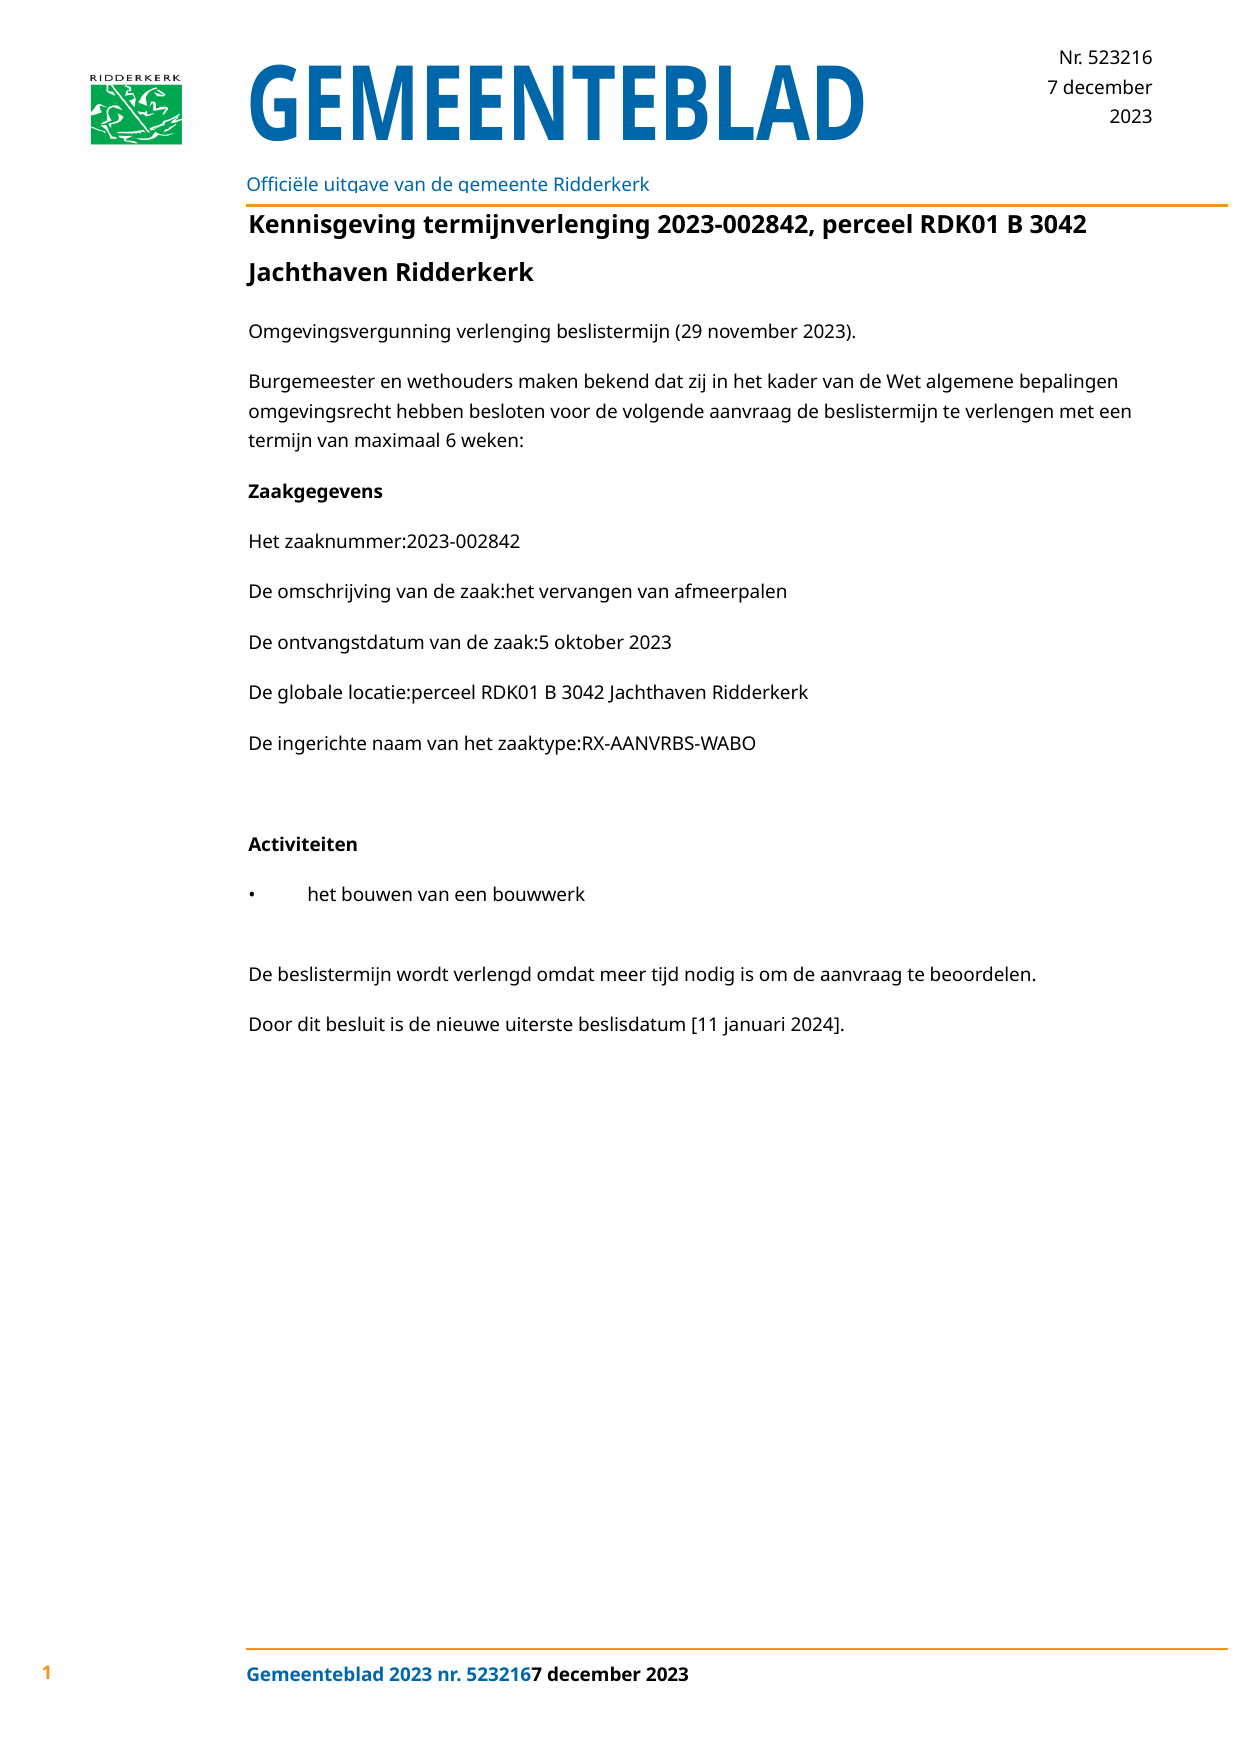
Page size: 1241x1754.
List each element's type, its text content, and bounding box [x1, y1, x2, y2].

text Omgevingsvergunning verlenging beslistermijn (29 november 2023). [248, 318, 1152, 344]
text De ontvangstdatum van de zaak:5 oktober 2023 [248, 629, 1152, 655]
text Activiteiten [248, 831, 1152, 857]
text De globale locatie:perceel RDK01 B 3042 Jachthaven Ridderkerk [248, 679, 1152, 705]
list het bouwen van een bouwwerk [248, 881, 1152, 907]
text Door dit besluit is de nieuwe uiterste beslisdatum [11 januari 2024]. [248, 1012, 1152, 1037]
text Kennisgeving termijnverlenging 2023-002842, perceel RDK01 B 3042 Jachthaven Ridderkerk [248, 207, 1152, 288]
text De omschrijving van de zaak:het vervangen van afmeerpalen [248, 579, 1152, 604]
text De beslistermijn wordt verlengd omdat meer tijd nodig is om de aanvraag te beoordelen. [248, 961, 1152, 987]
text Burgemeester en wethouders maken bekend dat zij in het kader van de Wet algemene bepalingen omgevingsrecht hebben besloten voor de volgende aanvraag de beslistermijn te verlengen met een termijn van maximaal 6 weken: [248, 368, 1152, 453]
text De ingerichte naam van het zaaktype:RX-AANVRBS-WABO [248, 730, 1152, 756]
text Het zaaknummer:2023-002842 [248, 528, 1152, 554]
text Zaakgegevens [248, 478, 1152, 504]
picture [41, 47, 231, 172]
